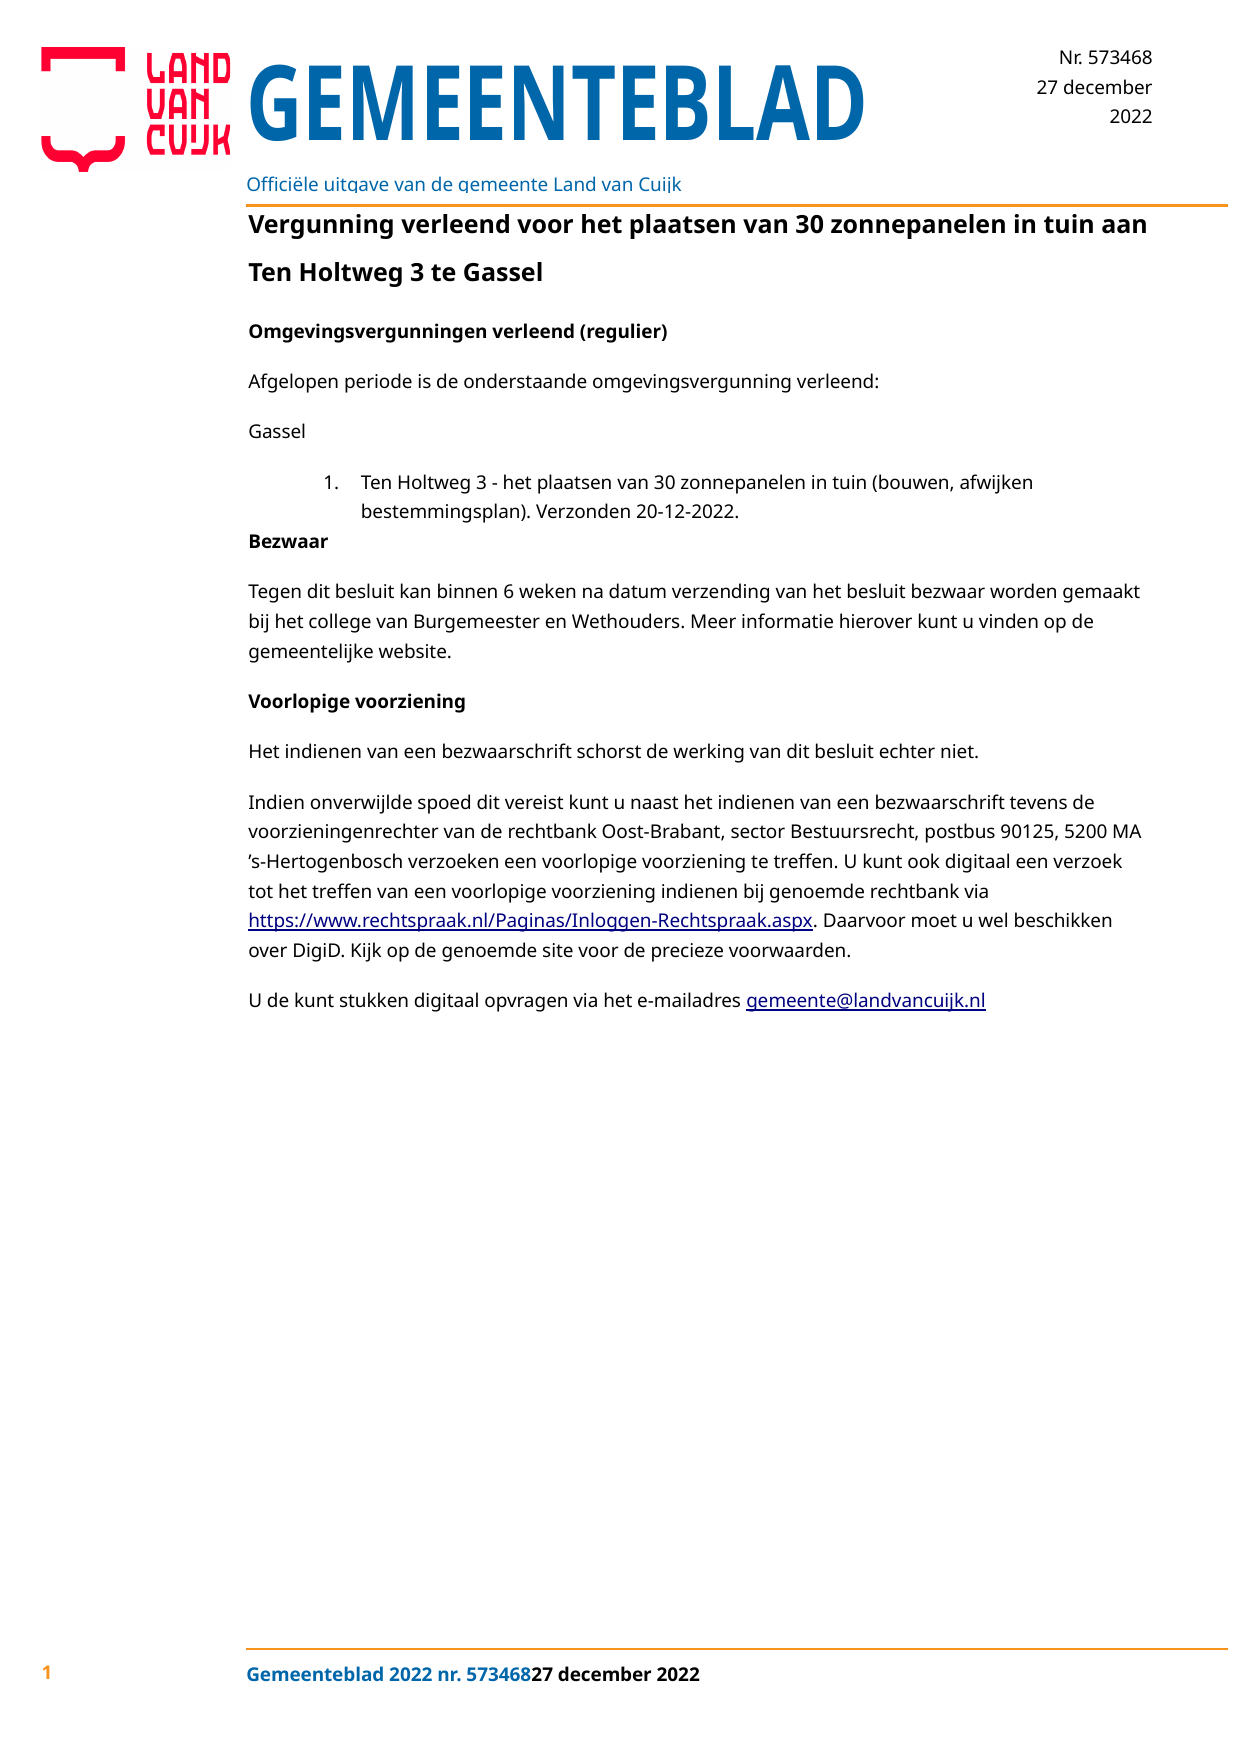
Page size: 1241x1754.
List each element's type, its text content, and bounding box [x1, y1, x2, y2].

picture [41, 47, 231, 172]
text Bezwaar [248, 528, 1152, 554]
text Afgelopen periode is de onderstaande omgevingsvergunning verleend: [248, 368, 1152, 394]
text Vergunning verleend voor het plaatsen van 30 zonnepanelen in tuin aan Ten Holtweg 3 te Gassel [248, 207, 1152, 288]
text Het indienen van een bezwaarschrift schorst de werking van dit besluit echter niet. [248, 739, 1152, 764]
list Ten Holtweg 3 - het plaatsen van 30 zonnepanelen in tuin (bouwen, afwijken bestemmingsplan). Verzonden 20-12-2022. [323, 469, 1152, 524]
text Tegen dit besluit kan binnen 6 weken na datum verzending van het besluit bezwaar worden gemaakt bij het college van Burgemeester en Wethouders. Meer informatie hierover kunt u vinden op de gemeentelijke website. [248, 579, 1152, 664]
text Omgevingsvergunningen verleend (regulier) [248, 318, 1152, 344]
text Indien onverwijlde spoed dit vereist kunt u naast het indienen van een bezwaarschrift tevens de voorzieningenrechter van de rechtbank Oost-Brabant, sector Bestuursrecht, postbus 90125, 5200 MA ’s-Hertogenbosch verzoeken een voorlopige voorziening te treffen. U kunt ook digitaal een verzoek tot het treffen van een voorlopige voorziening indienen bij genoemde rechtbank via https://www.rechtspraak.nl/Paginas/Inloggen-Rechtspraak.aspx. Daarvoor moet u wel beschikken over DigiD. Kijk op de genoemde site voor de precieze voorwaarden. [248, 789, 1152, 963]
text Gassel [248, 419, 1152, 444]
text Voorlopige voorziening [248, 688, 1152, 714]
text U de kunt stukken digitaal opvragen via het e-mailadres gemeente@landvancuijk.nl [248, 987, 1152, 1013]
